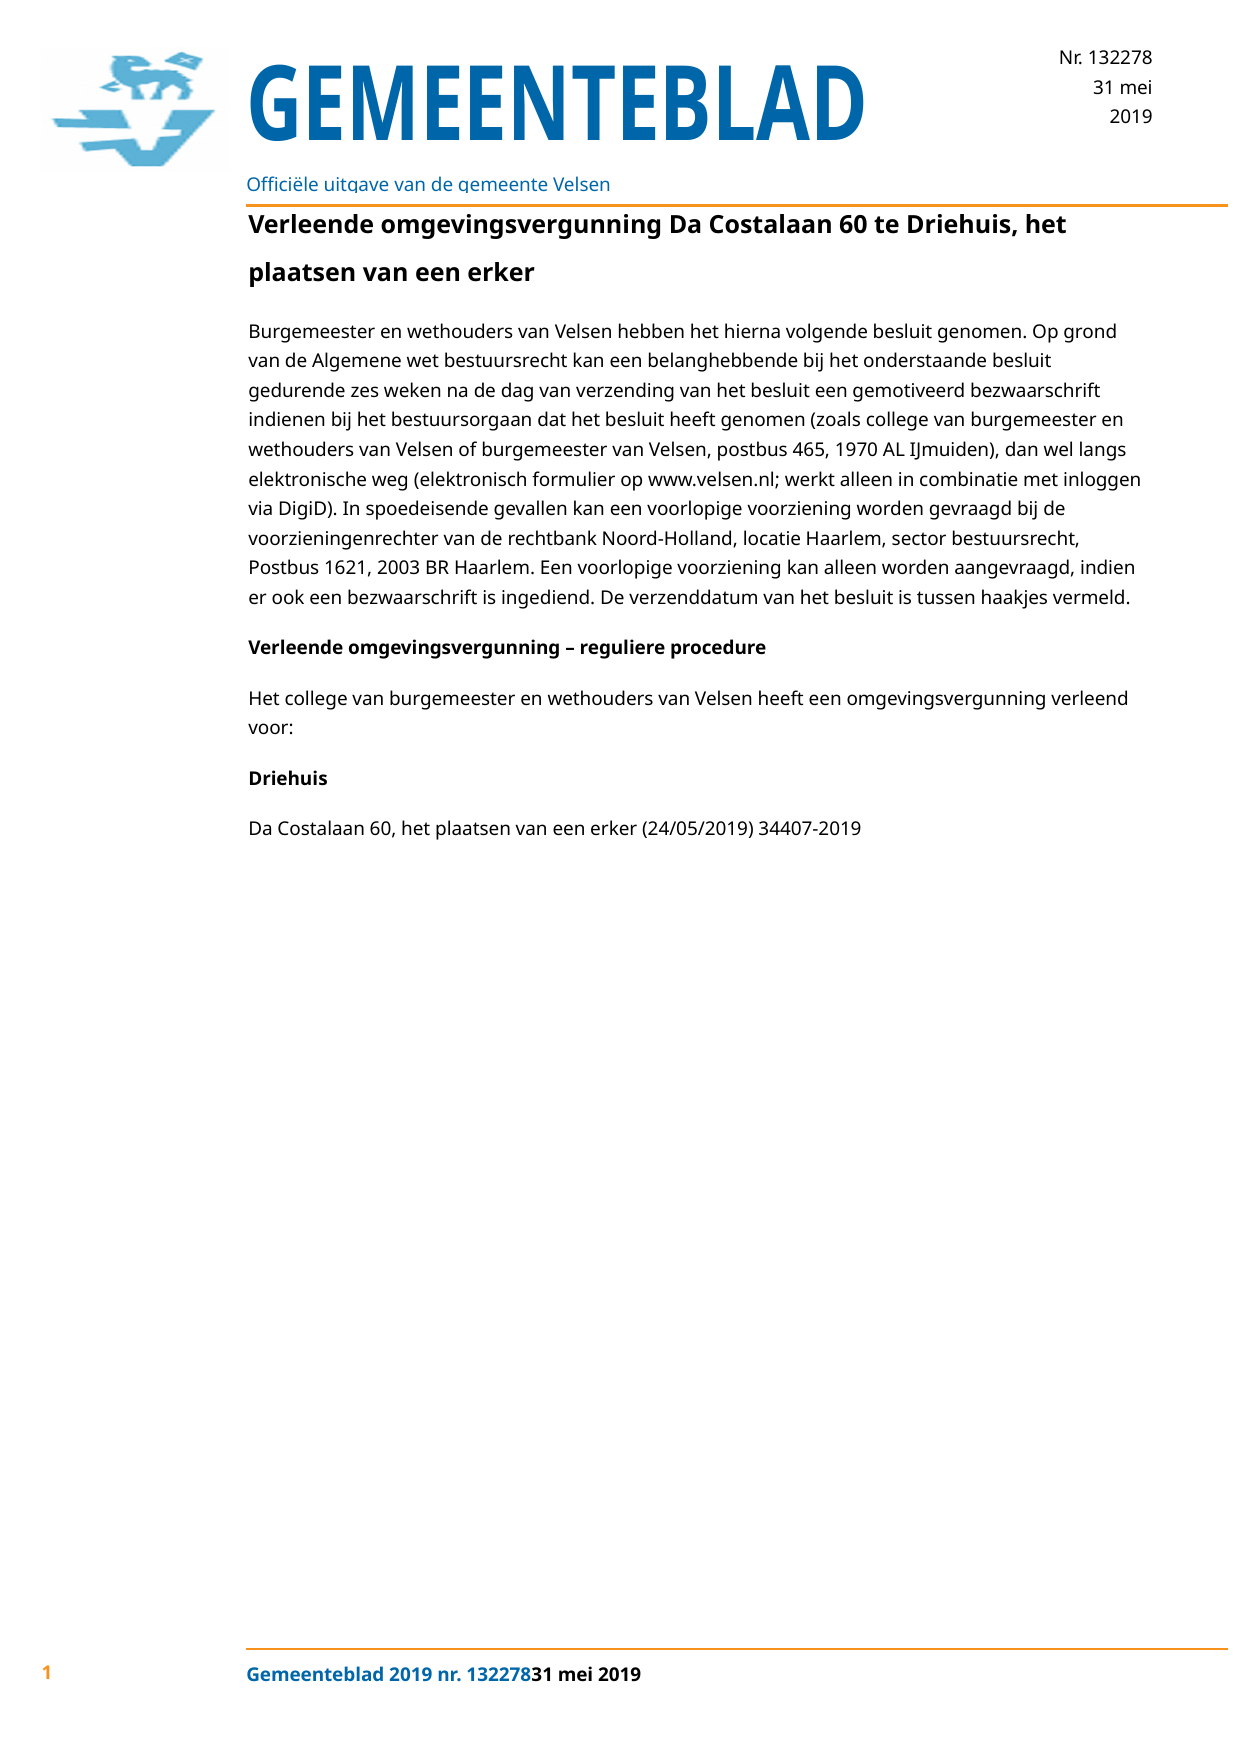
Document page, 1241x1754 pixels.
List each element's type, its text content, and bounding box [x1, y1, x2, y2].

text Da Costalaan 60, het plaatsen van een erker (24/05/2019) 34407-2019 [248, 815, 1152, 841]
text Driehuis [248, 765, 1152, 791]
text Verleende omgevingsvergunning – reguliere procedure [248, 634, 1152, 660]
text Verleende omgevingsvergunning Da Costalaan 60 te Driehuis, het plaatsen van een erker [248, 207, 1152, 288]
picture [41, 47, 231, 172]
text Het college van burgemeester en wethouders van Velsen heeft een omgevingsvergunning verleend voor: [248, 685, 1152, 740]
text Burgemeester en wethouders van Velsen hebben het hierna volgende besluit genomen. Op grond van de Algemene wet bestuursrecht kan een belanghebbende bij het onderstaande besluit gedurende zes weken na de dag van verzending van het besluit een gemotiveerd bezwaarschrift indienen bij het bestuursorgaan dat het besluit heeft genomen (zoals college van burgemeester en wethouders van Velsen of burgemeester van Velsen, postbus 465, 1970 AL IJmuiden), dan wel langs elektronische weg (elektronisch formulier op www.velsen.nl; werkt alleen in combinatie met inloggen via DigiD). In spoedeisende gevallen kan een voorlopige voorziening worden gevraagd bij de voorzieningenrechter van de rechtbank Noord-Holland, locatie Haarlem, sector bestuursrecht, Postbus 1621, 2003 BR Haarlem. Een voorlopige voorziening kan alleen worden aangevraagd, indien er ook een bezwaarschrift is ingediend. De verzenddatum van het besluit is tussen haakjes vermeld. [248, 318, 1152, 610]
